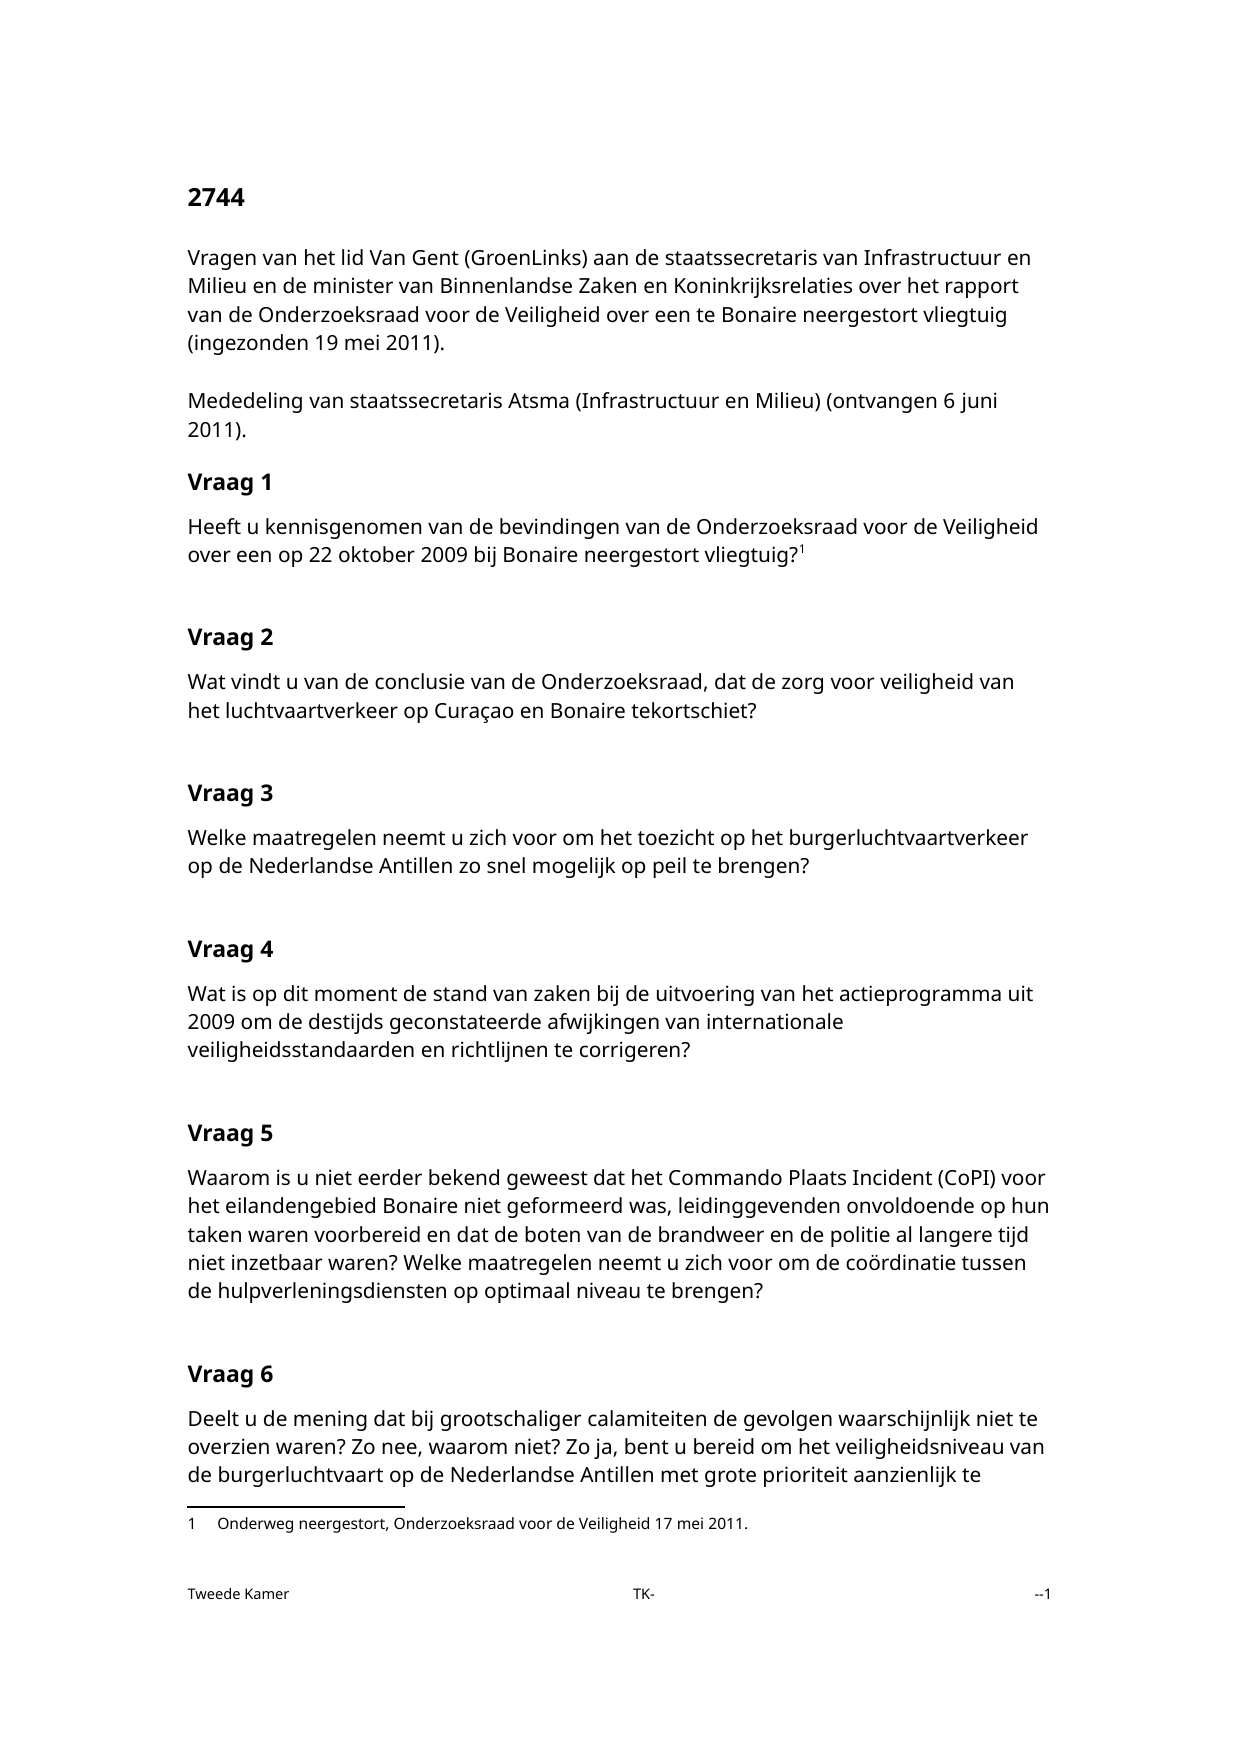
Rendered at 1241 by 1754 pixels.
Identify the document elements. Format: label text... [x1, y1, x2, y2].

text Vragen van het lid Van Gent (GroenLinks) aan de staatssecretaris van Infrastructuur en Milieu en de minister van Binnenlandse Zaken en Koninkrijksrelaties over het rapport van de Onderzoeksraad voor de Veiligheid over een te Bonaire neergestort vliegtuig (ingezonden 19 mei 2011). [187, 243, 1053, 357]
subtitle Vraag 2 [187, 621, 1053, 652]
text Heeft u kennisgenomen van de bevindingen van de Onderzoeksraad voor de Veiligheid over een op 22 oktober 2009 bij Bonaire neergestort vliegtuig? [187, 512, 1053, 569]
text Onderweg neergestort, Onderzoeksraad voor de Veiligheid 17 mei 2011. [187, 1506, 1053, 1534]
text Mededeling van staatssecretaris Atsma (Infrastructuur en Milieu) (ontvangen 6 juni 2011). [187, 386, 1053, 443]
subtitle Vraag 6 [187, 1357, 1053, 1389]
subtitle Vraag 3 [187, 777, 1053, 808]
text Welke maatregelen neemt u zich voor om het toezicht op het burgerluchtvaartverkeer op de Nederlandse Antillen zo snel mogelijk op peil te brengen? [187, 823, 1053, 880]
subtitle Vraag 5 [187, 1117, 1053, 1148]
text Waarom is u niet eerder bekend geweest dat het Commando Plaats Incident (CoPI) voor het eilandengebied Bonaire niet geformeerd was, leidinggevenden onvoldoende op hun taken waren voorbereid en dat de boten van de brandweer en de politie al langere tijd niet inzetbaar waren? Welke maatregelen neemt u zich voor om de coördinatie tussen de hulpverleningsdiensten op optimaal niveau te brengen? [187, 1163, 1053, 1305]
subtitle Vraag 4 [187, 932, 1053, 964]
subtitle Vraag 1 [187, 466, 1053, 497]
text Deelt u de mening dat bij grootschaliger calamiteiten de gevolgen waarschijnlijk niet te overzien waren? Zo nee, waarom niet? Zo ja, bent u bereid om het veiligheidsniveau van de burgerluchtvaart op de Nederlandse Antillen met grote prioriteit aanzienlijk te [187, 1404, 1053, 1489]
text Wat vindt u van de conclusie van de Onderzoeksraad, dat de zorg voor veiligheid van het luchtvaartverkeer op Curaçao en Bonaire tekortschiet? [187, 667, 1053, 724]
text 2744 [187, 179, 1053, 213]
text Wat is op dit moment de stand van zaken bij de uitvoering van het actieprogramma uit 2009 om de destijds geconstateerde afwijkingen van internationale veiligheidsstandaarden en richtlijnen te corrigeren? [187, 979, 1053, 1064]
